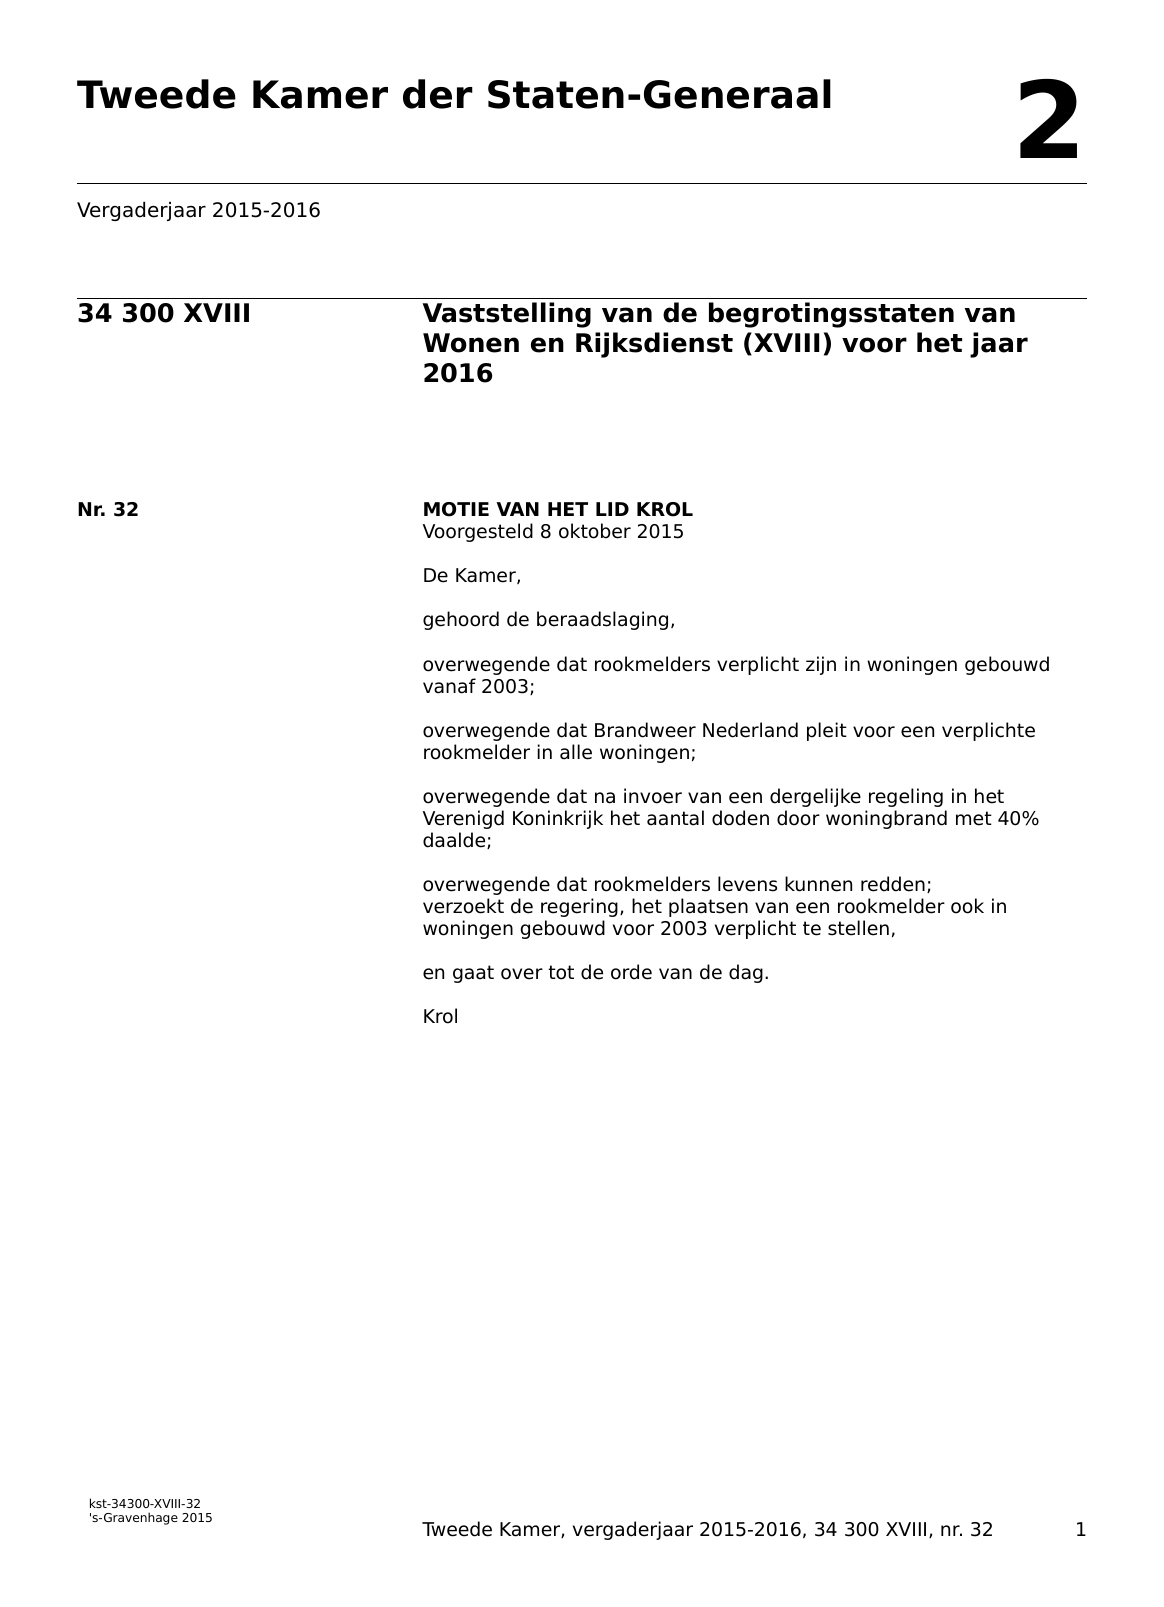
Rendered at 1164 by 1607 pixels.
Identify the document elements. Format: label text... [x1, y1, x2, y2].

text Krol [422, 1006, 1087, 1028]
subtitle 34 300 XVIII Vaststelling van de begrotingsstaten van Wonen en Rijksdienst (XVIII) voor het jaar 2016 [77, 299, 1087, 388]
text en gaat over tot de orde van de dag. [422, 962, 1087, 984]
text 's-Gravenhage 2015 [88, 1511, 323, 1525]
text gehoord de beraadslaging, [422, 609, 1087, 631]
table_cell Vergaderjaar 2015-2016 [77, 184, 1087, 298]
text verzoekt de regering, het plaatsen van een rookmelder ook in woningen gebouwd voor 2003 verplicht te stellen, [422, 896, 1087, 940]
text De Kamer, [422, 565, 1087, 587]
text overwegende dat Brandweer Nederland pleit voor een verplichte rookmelder in alle woningen; [422, 720, 1087, 764]
text overwegende dat rookmelders verplicht zijn in woningen gebouwd vanaf 2003; [422, 653, 1087, 697]
text overwegende dat rookmelders levens kunnen redden; [422, 874, 1087, 896]
text overwegende dat na invoer van een dergelijke regeling in het Verenigd Koninkrijk het aantal doden door woningbrand met 40% daalde; [422, 786, 1087, 852]
table_header Tweede Kamer der Staten-Generaal [77, 59, 886, 183]
text kst-34300-XVIII-32 [88, 1497, 323, 1511]
subtitle Nr. 32 MOTIE VAN HET LID KROL [77, 499, 1087, 521]
table_header 2 [886, 59, 1087, 183]
text Voorgesteld 8 oktober 2015 [422, 521, 1087, 543]
